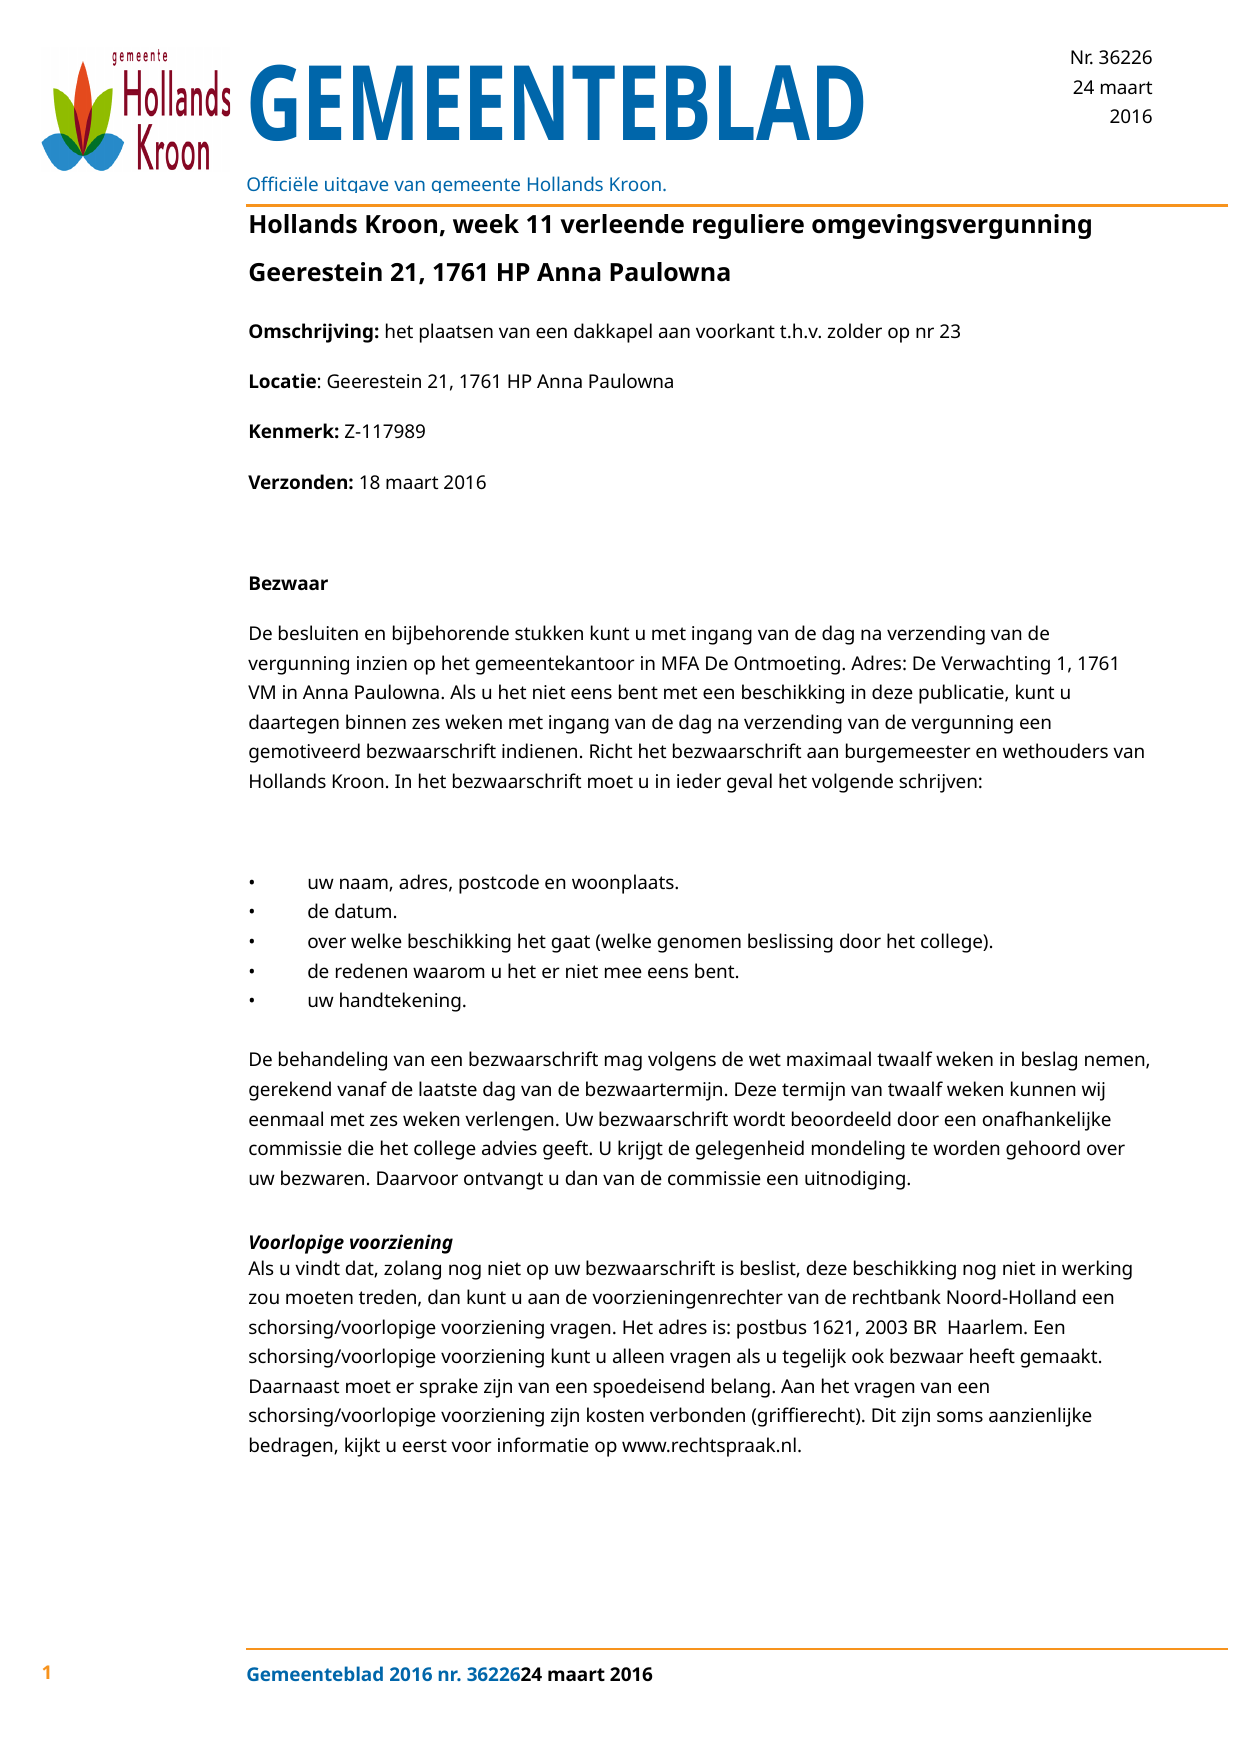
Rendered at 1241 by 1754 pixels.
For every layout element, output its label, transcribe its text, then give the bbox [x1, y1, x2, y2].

text Als u vindt dat, zolang nog niet op uw bezwaarschrift is beslist, deze beschikking nog niet in werking zou moeten treden, dan kunt u aan de voorzieningenrechter van de rechtbank Noord-Holland een schorsing/voorlopige voorziening vragen. Het adres is: postbus 1621, 2003 BR Haarlem. Een schorsing/voorlopige voorziening kunt u alleen vragen als u tegelijk ook bezwaar heeft gemaakt. Daarnaast moet er sprake zijn van een spoedeisend belang. Aan het vragen van een schorsing/voorlopige voorziening zijn kosten verbonden (griffierecht). Dit zijn soms aanzienlijke bedragen, kijkt u eerst voor informatie op www.rechtspraak.nl. [248, 1255, 1152, 1458]
text Voorlopige voorziening [248, 1229, 1152, 1255]
text Hollands Kroon, week 11 verleende reguliere omgevingsvergunning Geerestein 21, 1761 HP Anna Paulowna [248, 207, 1152, 288]
text De besluiten en bijbehorende stukken kunt u met ingang van de dag na verzending van de vergunning inzien op het gemeentekantoor in MFA De Ontmoeting. Adres: De Verwachting 1, 1761 VM in Anna Paulowna. Als u het niet eens bent met een beschikking in deze publicatie, kunt u daartegen binnen zes weken met ingang van de dag na verzending van de vergunning een gemotiveerd bezwaarschrift indienen. Richt het bezwaarschrift aan burgemeester en wethouders van Hollands Kroon. In het bezwaarschrift moet u in ieder geval het volgende schrijven: [248, 620, 1152, 794]
list over welke beschikking het gaat (welke genomen beslissing door het college). [248, 928, 1152, 954]
text Bezwaar [248, 570, 1152, 596]
text De behandeling van een bezwaarschrift mag volgens de wet maximaal twaalf weken in beslag nemen, gerekend vanaf de laatste dag van de bezwaartermijn. Deze termijn van twaalf weken kunnen wij eenmaal met zes weken verlengen. Uw bezwaarschrift wordt beoordeeld door een onafhankelijke commissie die het college advies geeft. U krijgt de gelegenheid mondeling te worden gehoord over uw bezwaren. Daarvoor ontvangt u dan van de commissie een uitnodiging. [248, 1047, 1152, 1191]
text Kenmerk: Z-117989 [248, 419, 1152, 444]
picture [41, 47, 231, 172]
text Verzonden: 18 maart 2016 [248, 469, 1152, 495]
list de datum. [248, 899, 1152, 924]
list de redenen waarom u het er niet mee eens bent. [248, 958, 1152, 984]
text Locatie: Geerestein 21, 1761 HP Anna Paulowna [248, 368, 1152, 394]
list uw naam, adres, postcode en woonplaats. [248, 869, 1152, 895]
text Omschrijving: het plaatsen van een dakkapel aan voorkant t.h.v. zolder op nr 23 [248, 318, 1152, 344]
list uw handtekening. [248, 987, 1152, 1013]
